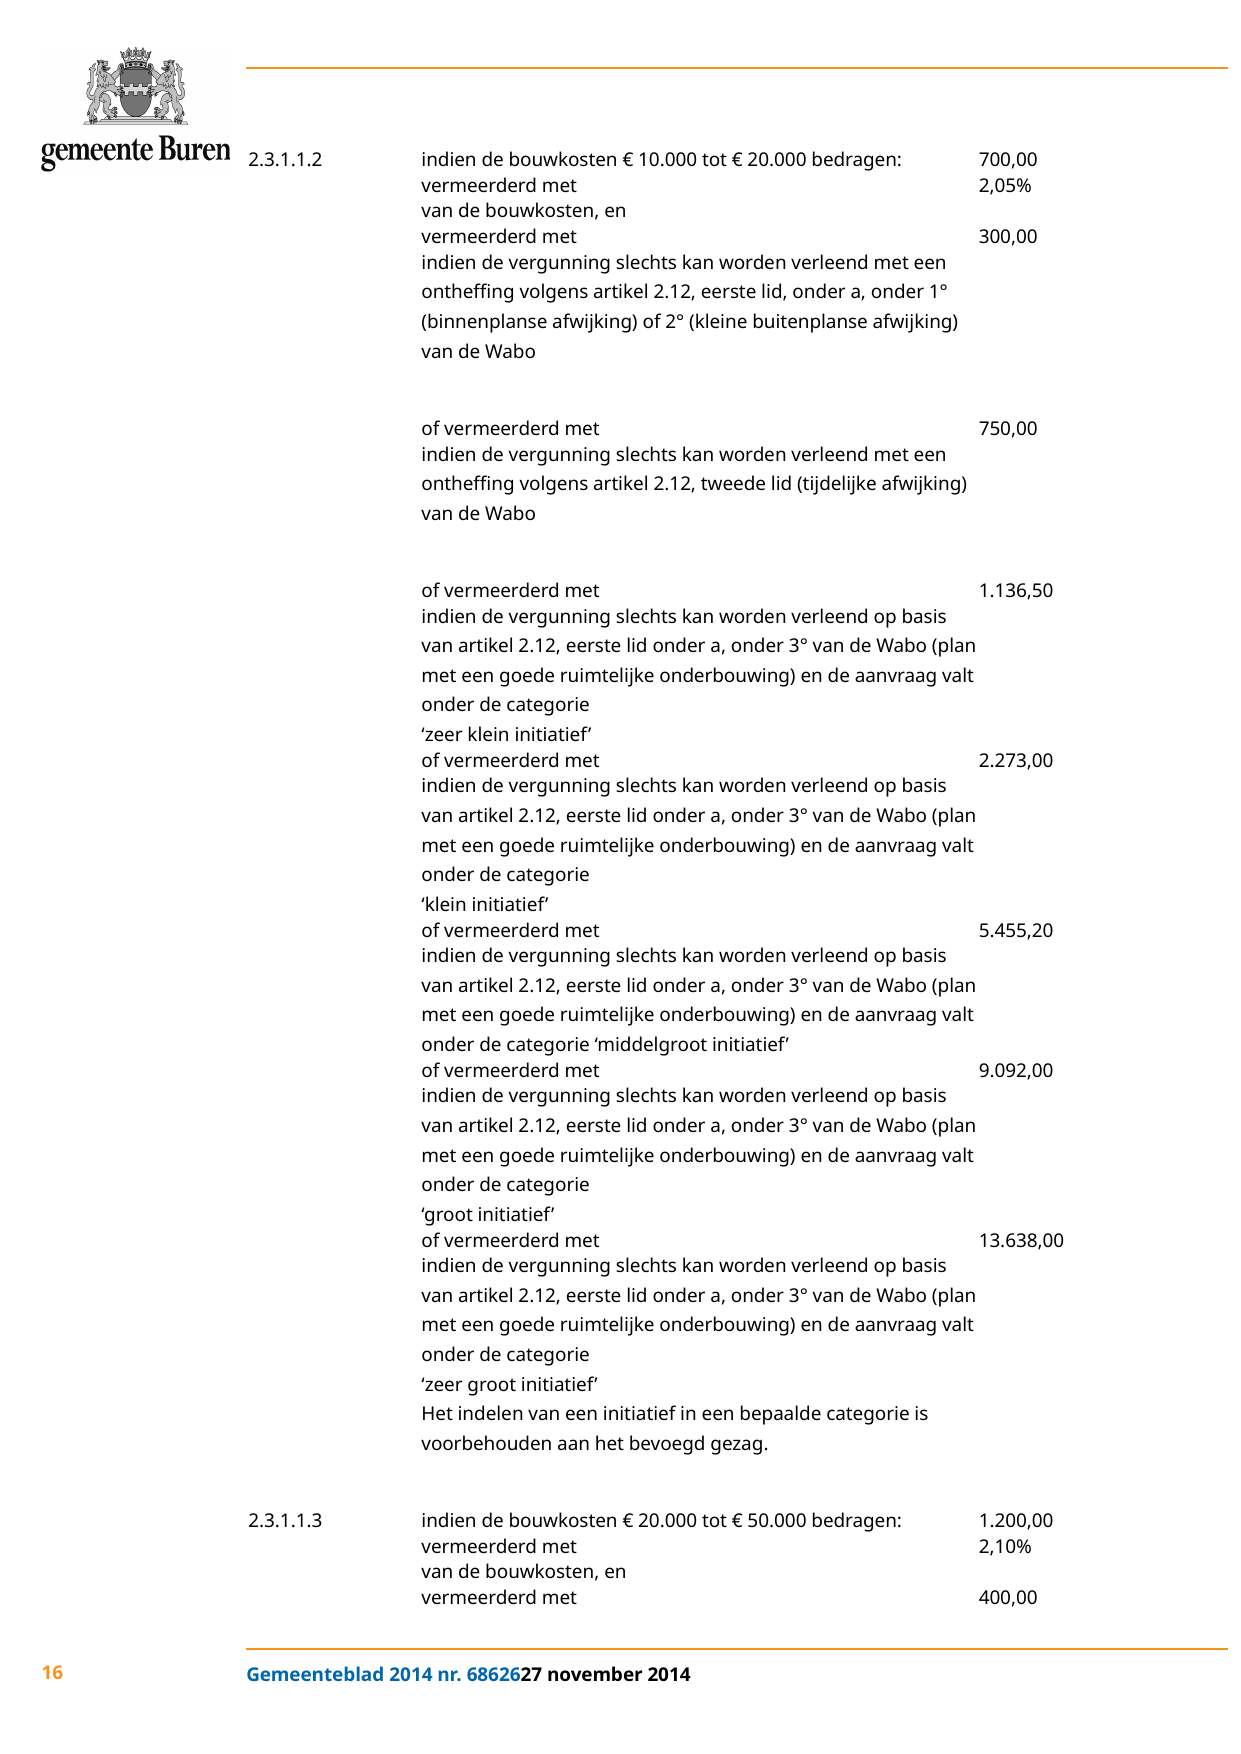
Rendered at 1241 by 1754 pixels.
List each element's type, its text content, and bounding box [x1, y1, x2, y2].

table_cell indien de vergunning slechts kan worden verleend met een ontheffing volgens artikel 2.12, eerste lid, onder a, onder 1° (binnenplanse afwijking) of 2° (kleine buitenplanse afwijking) van de Wabo [421, 249, 978, 364]
table_cell [979, 1559, 1152, 1584]
table_cell [248, 1227, 421, 1252]
table_cell [248, 1253, 421, 1456]
table_cell van de bouwkosten, en [421, 1559, 978, 1584]
table_header indien de bouwkosten € 10.000 tot € 20.000 bedragen: [421, 146, 978, 172]
table_cell [248, 773, 421, 917]
table_cell [248, 172, 421, 198]
table_cell of vermeerderd met [421, 1057, 978, 1083]
table_cell [248, 603, 421, 747]
table_cell 300,00 [979, 224, 1152, 249]
table_cell [979, 1083, 1152, 1227]
table_cell 400,00 [979, 1584, 1152, 1610]
table_cell of vermeerderd met [421, 1227, 978, 1252]
table_header 1.200,00 [979, 1507, 1152, 1533]
table_cell [248, 1533, 421, 1559]
table_cell indien de vergunning slechts kan worden verleend op basis van artikel 2.12, eerste lid onder a, onder 3° van de Wabo (plan met een goede ruimtelijke onderbouwing) en de aanvraag valt onder de categorie ‘zeer groot initiatief’ Het indelen van een initiatief in een bepaalde categorie is voorbehouden aan het bevoegd gezag. [421, 1253, 978, 1456]
table_cell [248, 1083, 421, 1227]
table_cell vermeerderd met [421, 224, 978, 249]
table_cell [248, 917, 421, 942]
table_cell 5.455,20 [979, 917, 1152, 942]
table_cell [248, 198, 421, 223]
table_header indien de bouwkosten € 20.000 tot € 50.000 bedragen: [421, 1507, 978, 1533]
table_cell 2,10% [979, 1533, 1152, 1559]
table_cell [248, 1559, 421, 1584]
table_cell indien de vergunning slechts kan worden verleend met een ontheffing volgens artikel 2.12, tweede lid (tijdelijke afwijking) van de Wabo [421, 441, 978, 526]
table_header 700,00 [979, 146, 1152, 172]
table_cell 2.273,00 [979, 747, 1152, 773]
table_cell 2,05% [979, 172, 1152, 198]
table_header [248, 415, 421, 441]
table_cell [248, 943, 421, 1057]
table_cell van de bouwkosten, en [421, 198, 978, 223]
table_header 2.3.1.1.2 [248, 146, 421, 172]
table_cell [979, 249, 1152, 364]
table_cell of vermeerderd met [421, 747, 978, 773]
table_cell [248, 441, 421, 526]
table_cell vermeerderd met [421, 1584, 978, 1610]
table_header of vermeerderd met [421, 415, 978, 441]
table_cell vermeerderd met [421, 172, 978, 198]
table_cell [248, 1584, 421, 1610]
table_header [248, 577, 421, 603]
table_cell [979, 198, 1152, 223]
table_cell [979, 943, 1152, 1057]
table_cell indien de vergunning slechts kan worden verleend op basis van artikel 2.12, eerste lid onder a, onder 3° van de Wabo (plan met een goede ruimtelijke onderbouwing) en de aanvraag valt onder de categorie ‘groot initiatief’ [421, 1083, 978, 1227]
table_cell [979, 773, 1152, 917]
table_cell [979, 441, 1152, 526]
table_header of vermeerderd met [421, 577, 978, 603]
table_cell [979, 603, 1152, 747]
table_cell indien de vergunning slechts kan worden verleend op basis van artikel 2.12, eerste lid onder a, onder 3° van de Wabo (plan met een goede ruimtelijke onderbouwing) en de aanvraag valt onder de categorie ‘zeer klein initiatief’ [421, 603, 978, 747]
table_cell 13.638,00 [979, 1227, 1152, 1252]
table_header 1.136,50 [979, 577, 1152, 603]
table_cell [248, 747, 421, 773]
table_cell vermeerderd met [421, 1533, 978, 1559]
table_cell of vermeerderd met [421, 917, 978, 942]
table_cell indien de vergunning slechts kan worden verleend op basis van artikel 2.12, eerste lid onder a, onder 3° van de Wabo (plan met een goede ruimtelijke onderbouwing) en de aanvraag valt onder de categorie ‘middelgroot initiatief’ [421, 943, 978, 1057]
table_cell [248, 249, 421, 364]
table_cell [248, 1057, 421, 1083]
table_header 2.3.1.1.3 [248, 1507, 421, 1533]
table_cell [248, 224, 421, 249]
table_cell indien de vergunning slechts kan worden verleend op basis van artikel 2.12, eerste lid onder a, onder 3° van de Wabo (plan met een goede ruimtelijke onderbouwing) en de aanvraag valt onder de categorie ‘klein initiatief’ [421, 773, 978, 917]
picture [41, 47, 231, 172]
table_cell 9.092,00 [979, 1057, 1152, 1083]
table_cell [979, 1253, 1152, 1456]
table_header 750,00 [979, 415, 1152, 441]
